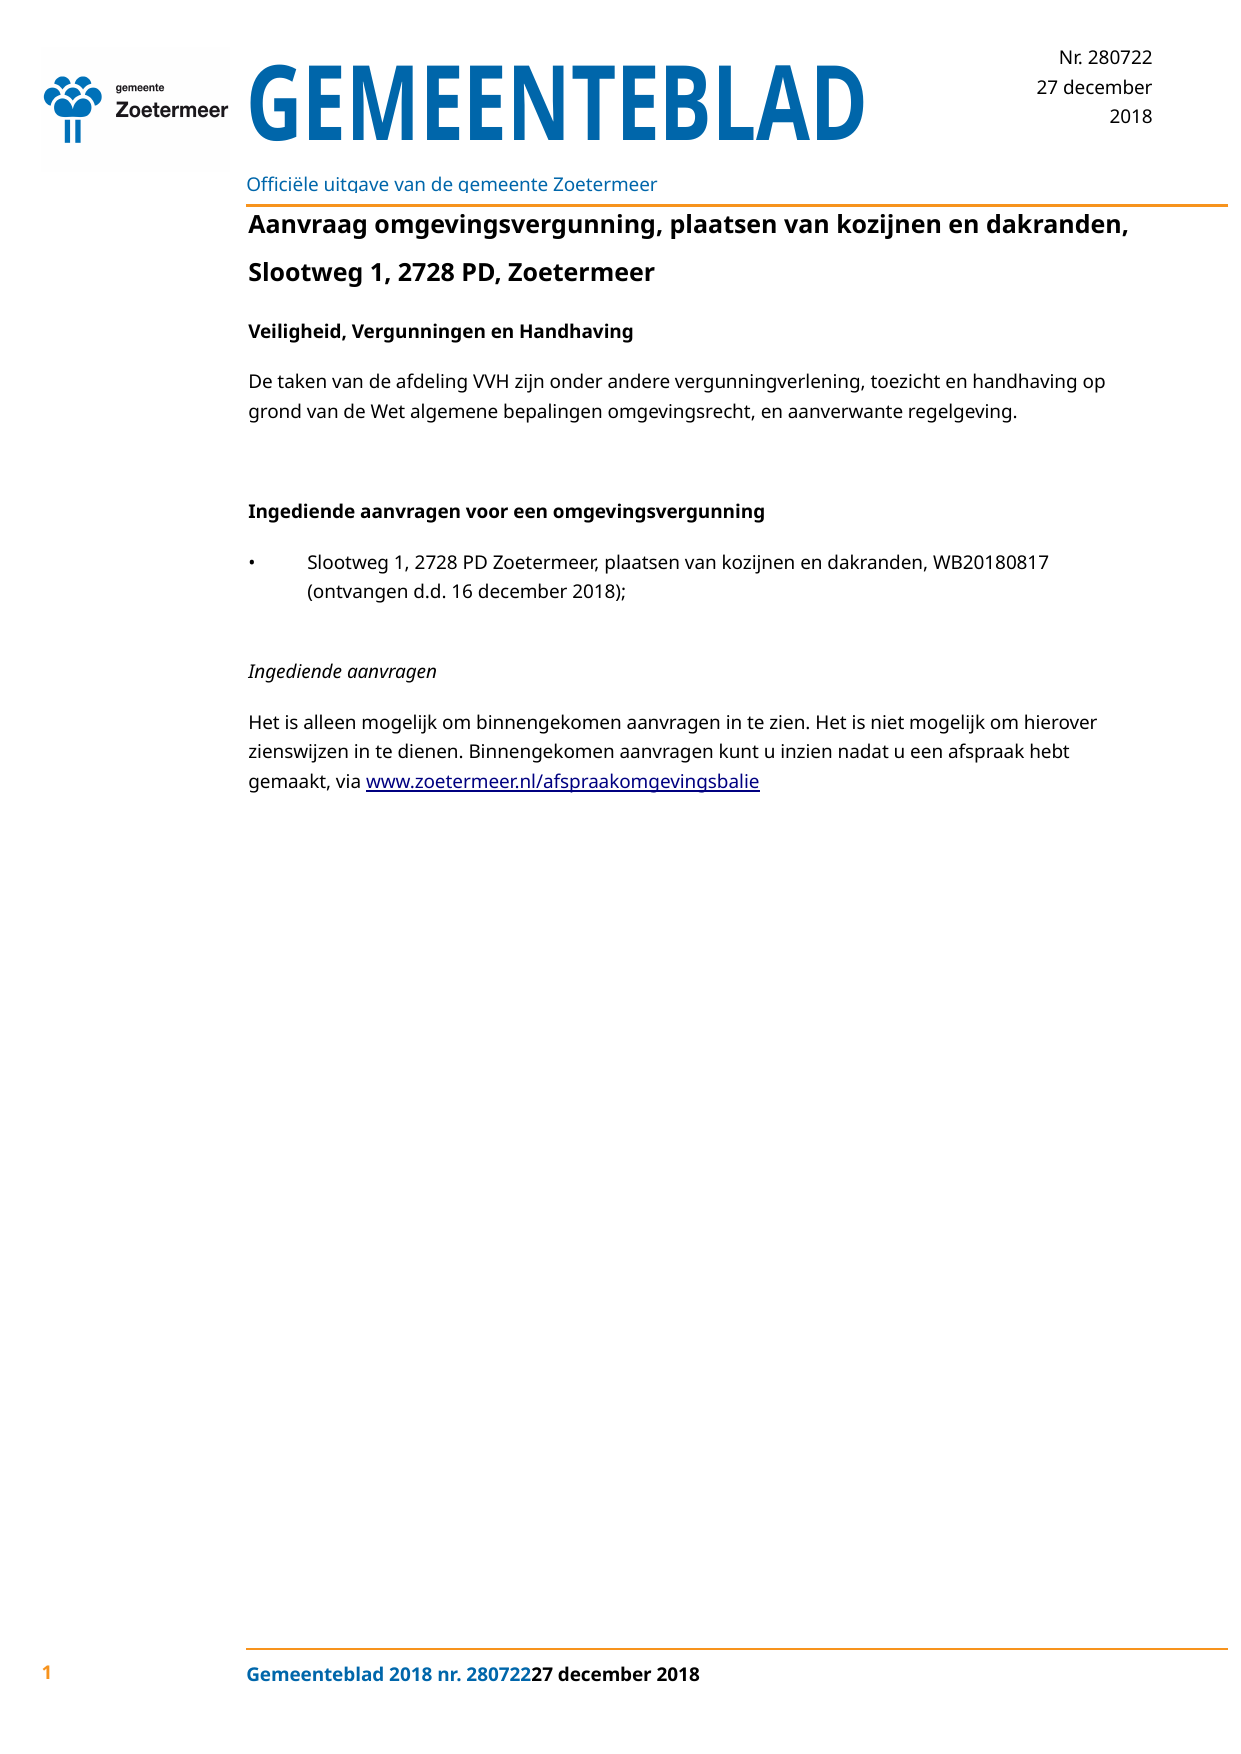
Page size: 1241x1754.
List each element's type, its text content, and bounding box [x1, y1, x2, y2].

text De taken van de afdeling VVH zijn onder andere vergunningverlening, toezicht en handhaving op grond van de Wet algemene bepalingen omgevingsrecht, en aanverwante regelgeving. [248, 368, 1152, 424]
text Veiligheid, Vergunningen en Handhaving [248, 318, 1152, 344]
text Het is alleen mogelijk om binnengekomen aanvragen in te zien. Het is niet mogelijk om hierover zienswijzen in te dienen. Binnengekomen aanvragen kunt u inzien nadat u een afspraak hebt gemaakt, via www.zoetermeer.nl/afspraakomgevingsbalie [248, 709, 1152, 794]
text Ingediende aanvragen [248, 659, 1152, 684]
text Ingediende aanvragen voor een omgevingsvergunning [248, 499, 1152, 524]
text Aanvraag omgevingsvergunning, plaatsen van kozijnen en dakranden, Slootweg 1, 2728 PD, Zoetermeer [248, 207, 1152, 288]
list Slootweg 1, 2728 PD Zoetermeer, plaatsen van kozijnen en dakranden, WB20180817 (ontvangen d.d. 16 december 2018); [248, 549, 1152, 604]
picture [41, 47, 231, 172]
